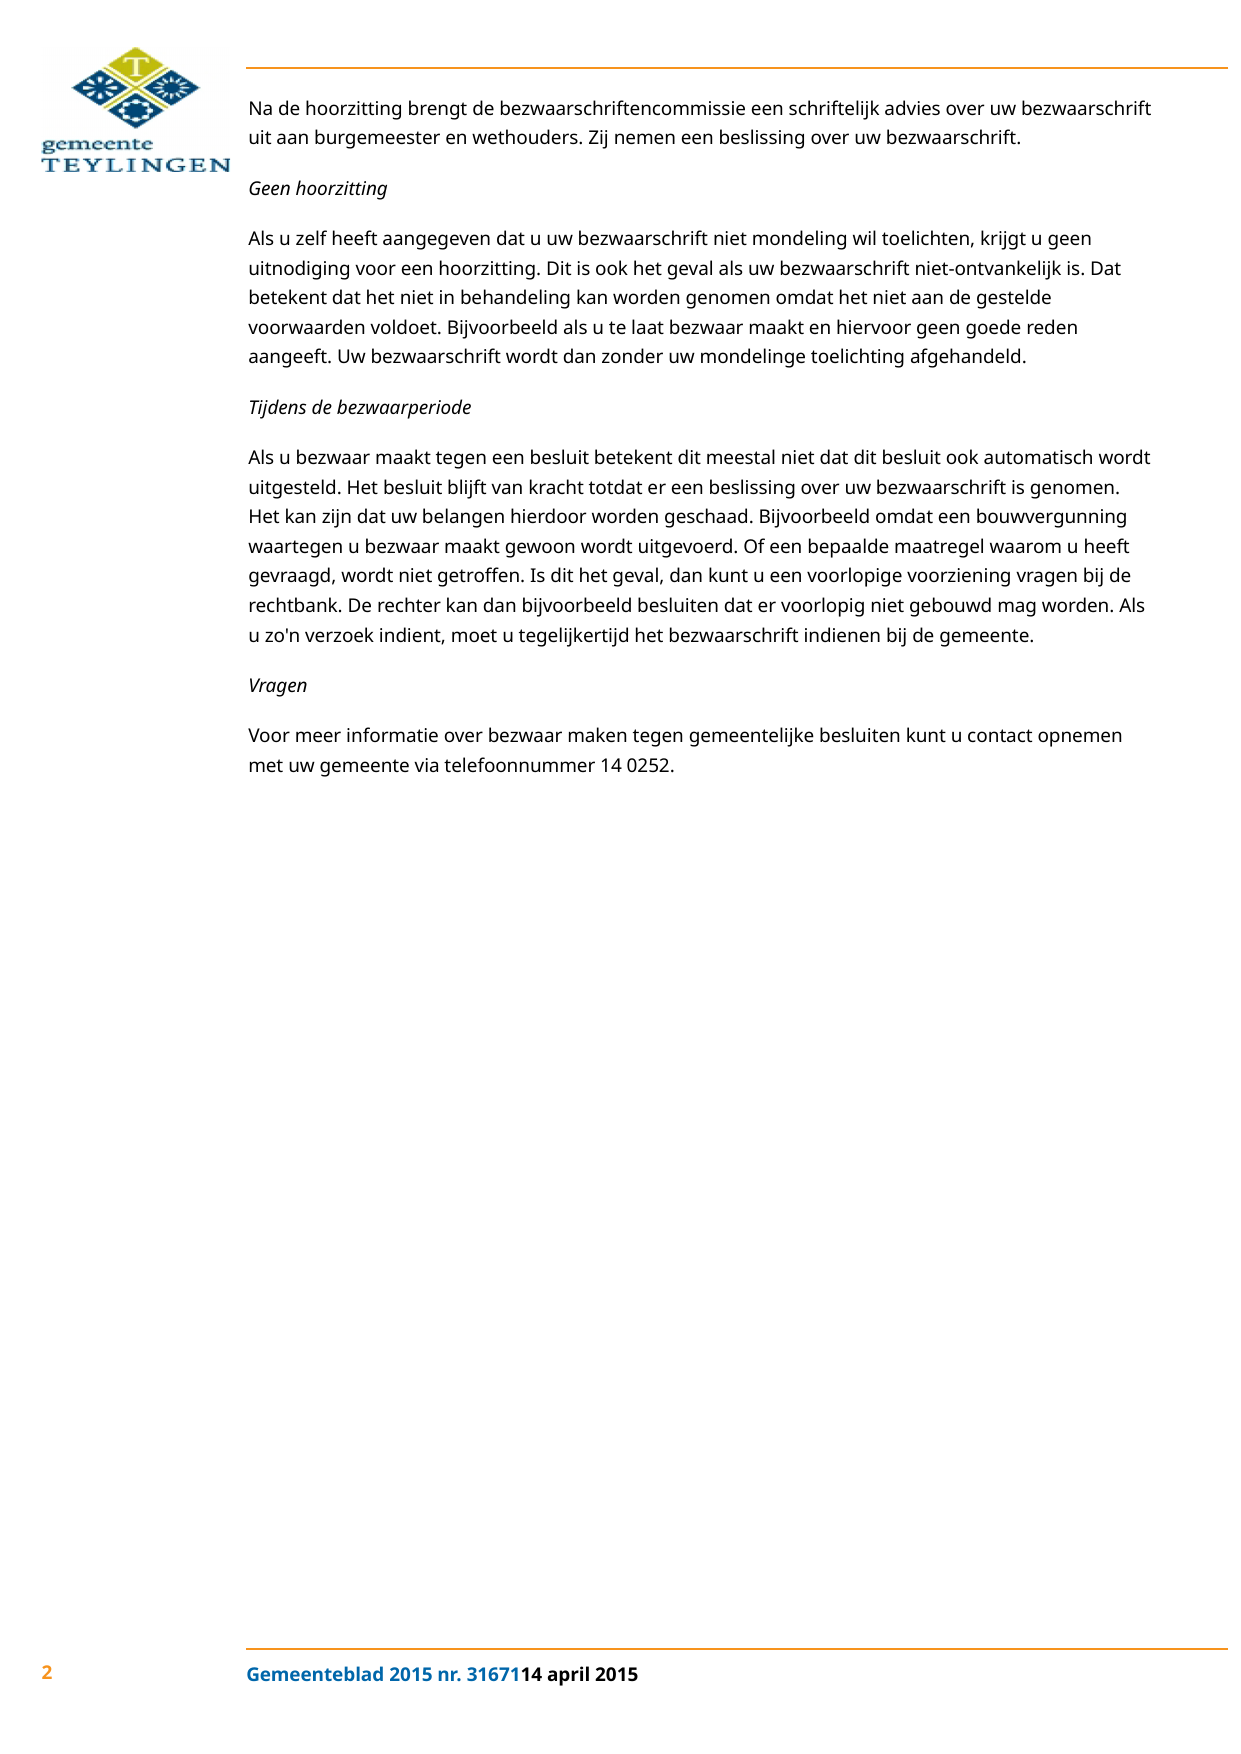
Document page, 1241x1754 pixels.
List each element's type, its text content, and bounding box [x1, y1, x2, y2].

text Na de hoorzitting brengt de bezwaarschriftencommissie een schriftelijk advies over uw bezwaarschrift uit aan burgemeester en wethouders. Zij nemen een beslissing over uw bezwaarschrift. [248, 95, 1152, 150]
text Tijdens de bezwaarperiode [248, 394, 1152, 420]
text Als u zelf heeft aangegeven dat u uw bezwaarschrift niet mondeling wil toelichten, krijgt u geen uitnodiging voor een hoorzitting. Dit is ook het geval als uw bezwaarschrift niet-ontvankelijk is. Dat betekent dat het niet in behandeling kan worden genomen omdat het niet aan de gestelde voorwaarden voldoet. Bijvoorbeeld als u te laat bezwaar maakt en hiervoor geen goede reden aangeeft. Uw bezwaarschrift wordt dan zonder uw mondelinge toelichting afgehandeld. [248, 225, 1152, 369]
text Als u bezwaar maakt tegen een besluit betekent dit meestal niet dat dit besluit ook automatisch wordt uitgesteld. Het besluit blijft van kracht totdat er een beslissing over uw bezwaarschrift is genomen. Het kan zijn dat uw belangen hierdoor worden geschaad. Bijvoorbeeld omdat een bouwvergunning waartegen u bezwaar maakt gewoon wordt uitgevoerd. Of een bepaalde maatregel waarom u heeft gevraagd, wordt niet getroffen. Is dit het geval, dan kunt u een voorlopige voorziening vragen bij de rechtbank. De rechter kan dan bijvoorbeeld besluiten dat er voorlopig niet gebouwd mag worden. Als u zo'n verzoek indient, moet u tegelijkertijd het bezwaarschrift indienen bij de gemeente. [248, 444, 1152, 648]
text Vragen [248, 672, 1152, 698]
text Voor meer informatie over bezwaar maken tegen gemeentelijke besluiten kunt u contact opnemen met uw gemeente via telefoonnummer 14 0252. [248, 723, 1152, 778]
text Geen hoorzitting [248, 175, 1152, 201]
picture [41, 47, 231, 172]
